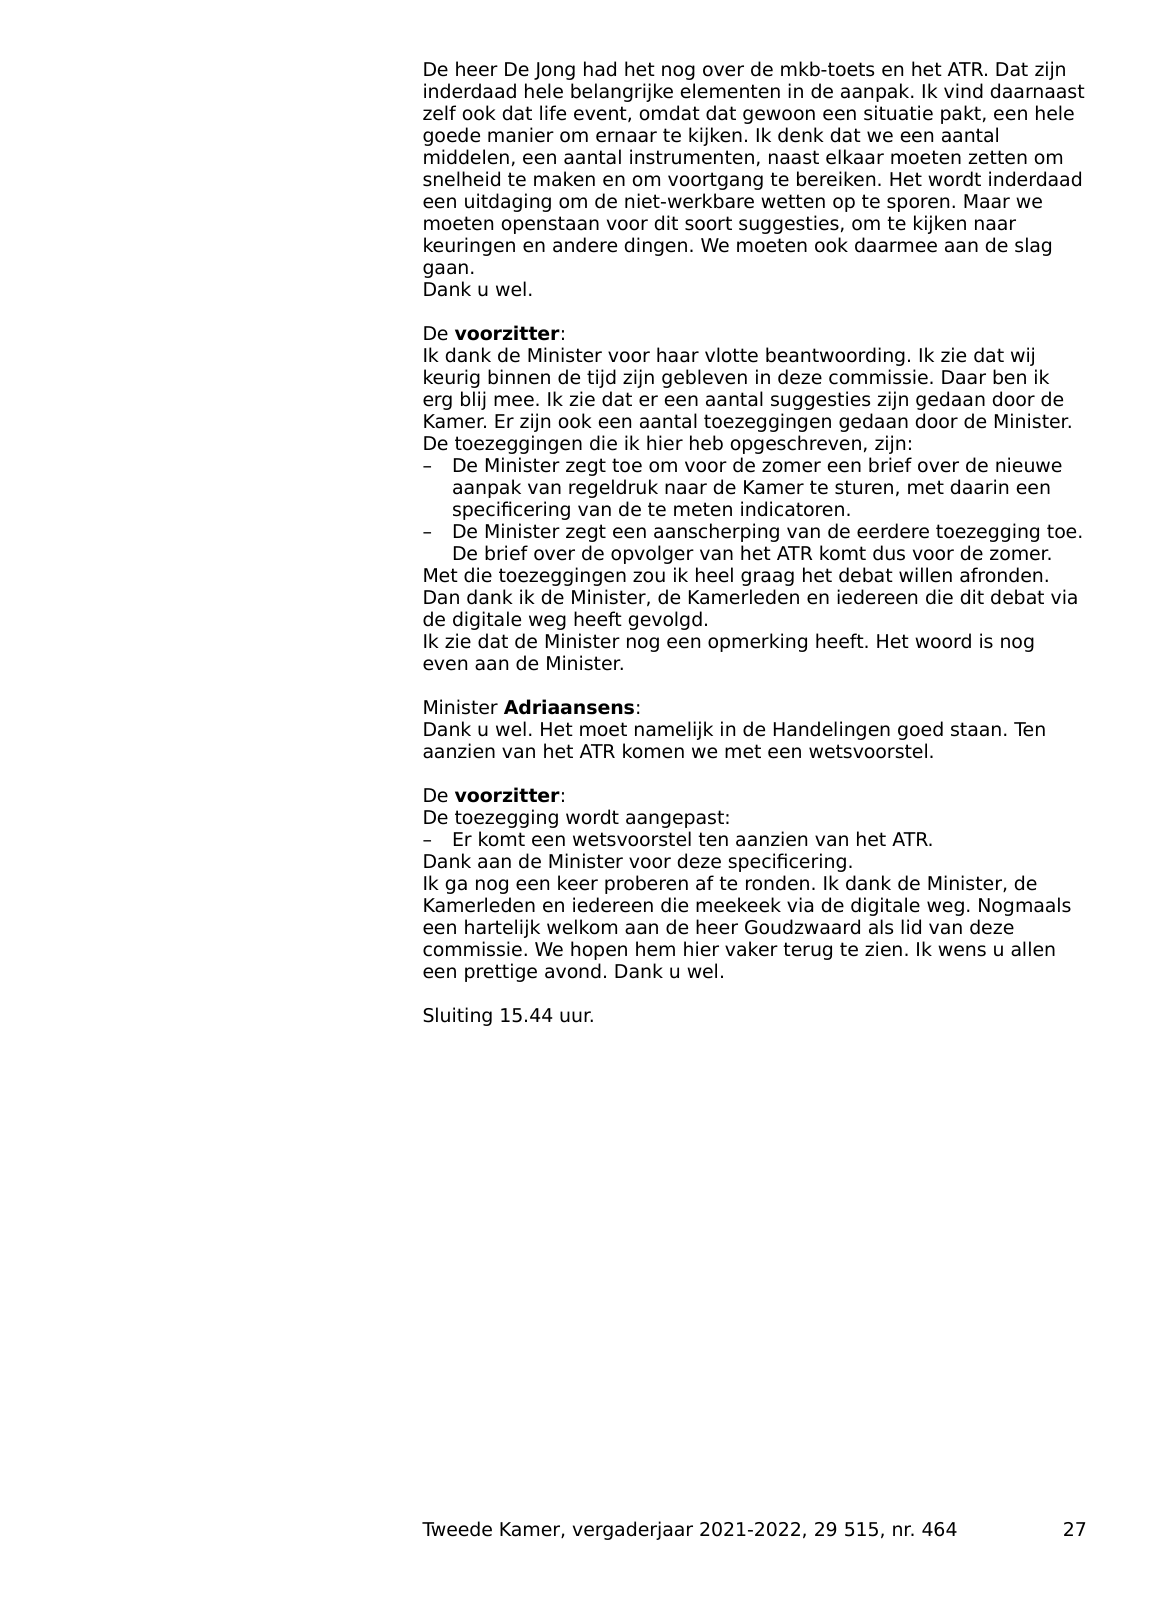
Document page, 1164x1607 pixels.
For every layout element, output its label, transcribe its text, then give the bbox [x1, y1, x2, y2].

text De voorzitter: [422, 323, 1087, 345]
text De toezegging wordt aangepast: [422, 807, 1087, 829]
text – De Minister zegt toe om voor de zomer een brief over de nieuwe aanpak van regeldruk naar de Kamer te sturen, met daarin een specificering van de te meten indicatoren. [422, 455, 1087, 521]
text De voorzitter: [422, 785, 1087, 807]
text Dank u wel. Het moet namelijk in de Handelingen goed staan. Ten aanzien van het ATR komen we met een wetsvoorstel. [422, 719, 1087, 763]
text De heer De Jong had het nog over de mkb-toets en het ATR. Dat zijn inderdaad hele belangrijke elementen in de aanpak. Ik vind daarnaast zelf ook dat life event, omdat dat gewoon een situatie pakt, een hele goede manier om ernaar te kijken. Ik denk dat we een aantal middelen, een aantal instrumenten, naast elkaar moeten zetten om snelheid te maken en om voortgang te bereiken. Het wordt inderdaad een uitdaging om de niet-werkbare wetten op te sporen. Maar we moeten openstaan voor dit soort suggesties, om te kijken naar keuringen en andere dingen. We moeten ook daarmee aan de slag gaan. [422, 59, 1087, 279]
text Ik ga nog een keer proberen af te ronden. Ik dank de Minister, de Kamerleden en iedereen die meekeek via de digitale weg. Nogmaals een hartelijk welkom aan de heer Goudzwaard als lid van deze commissie. We hopen hem hier vaker terug te zien. Ik wens u allen een prettige avond. Dank u wel. [422, 873, 1087, 983]
text Met die toezeggingen zou ik heel graag het debat willen afronden. Dan dank ik de Minister, de Kamerleden en iedereen die dit debat via de digitale weg heeft gevolgd. [422, 565, 1087, 631]
text – Er komt een wetsvoorstel ten aanzien van het ATR. [422, 829, 1087, 851]
text – De Minister zegt een aanscherping van de eerdere toezegging toe. De brief over de opvolger van het ATR komt dus voor de zomer. [422, 521, 1087, 565]
text Dank u wel. [422, 279, 1087, 301]
text Dank aan de Minister voor deze specificering. [422, 851, 1087, 873]
text Ik dank de Minister voor haar vlotte beantwoording. Ik zie dat wij keurig binnen de tijd zijn gebleven in deze commissie. Daar ben ik erg blij mee. Ik zie dat er een aantal suggesties zijn gedaan door de Kamer. Er zijn ook een aantal toezeggingen gedaan door de Minister. De toezeggingen die ik hier heb opgeschreven, zijn: [422, 345, 1087, 455]
text Minister Adriaansens: [422, 697, 1087, 719]
text Sluiting 15.44 uur. [422, 1005, 1087, 1027]
text Ik zie dat de Minister nog een opmerking heeft. Het woord is nog even aan de Minister. [422, 631, 1087, 675]
